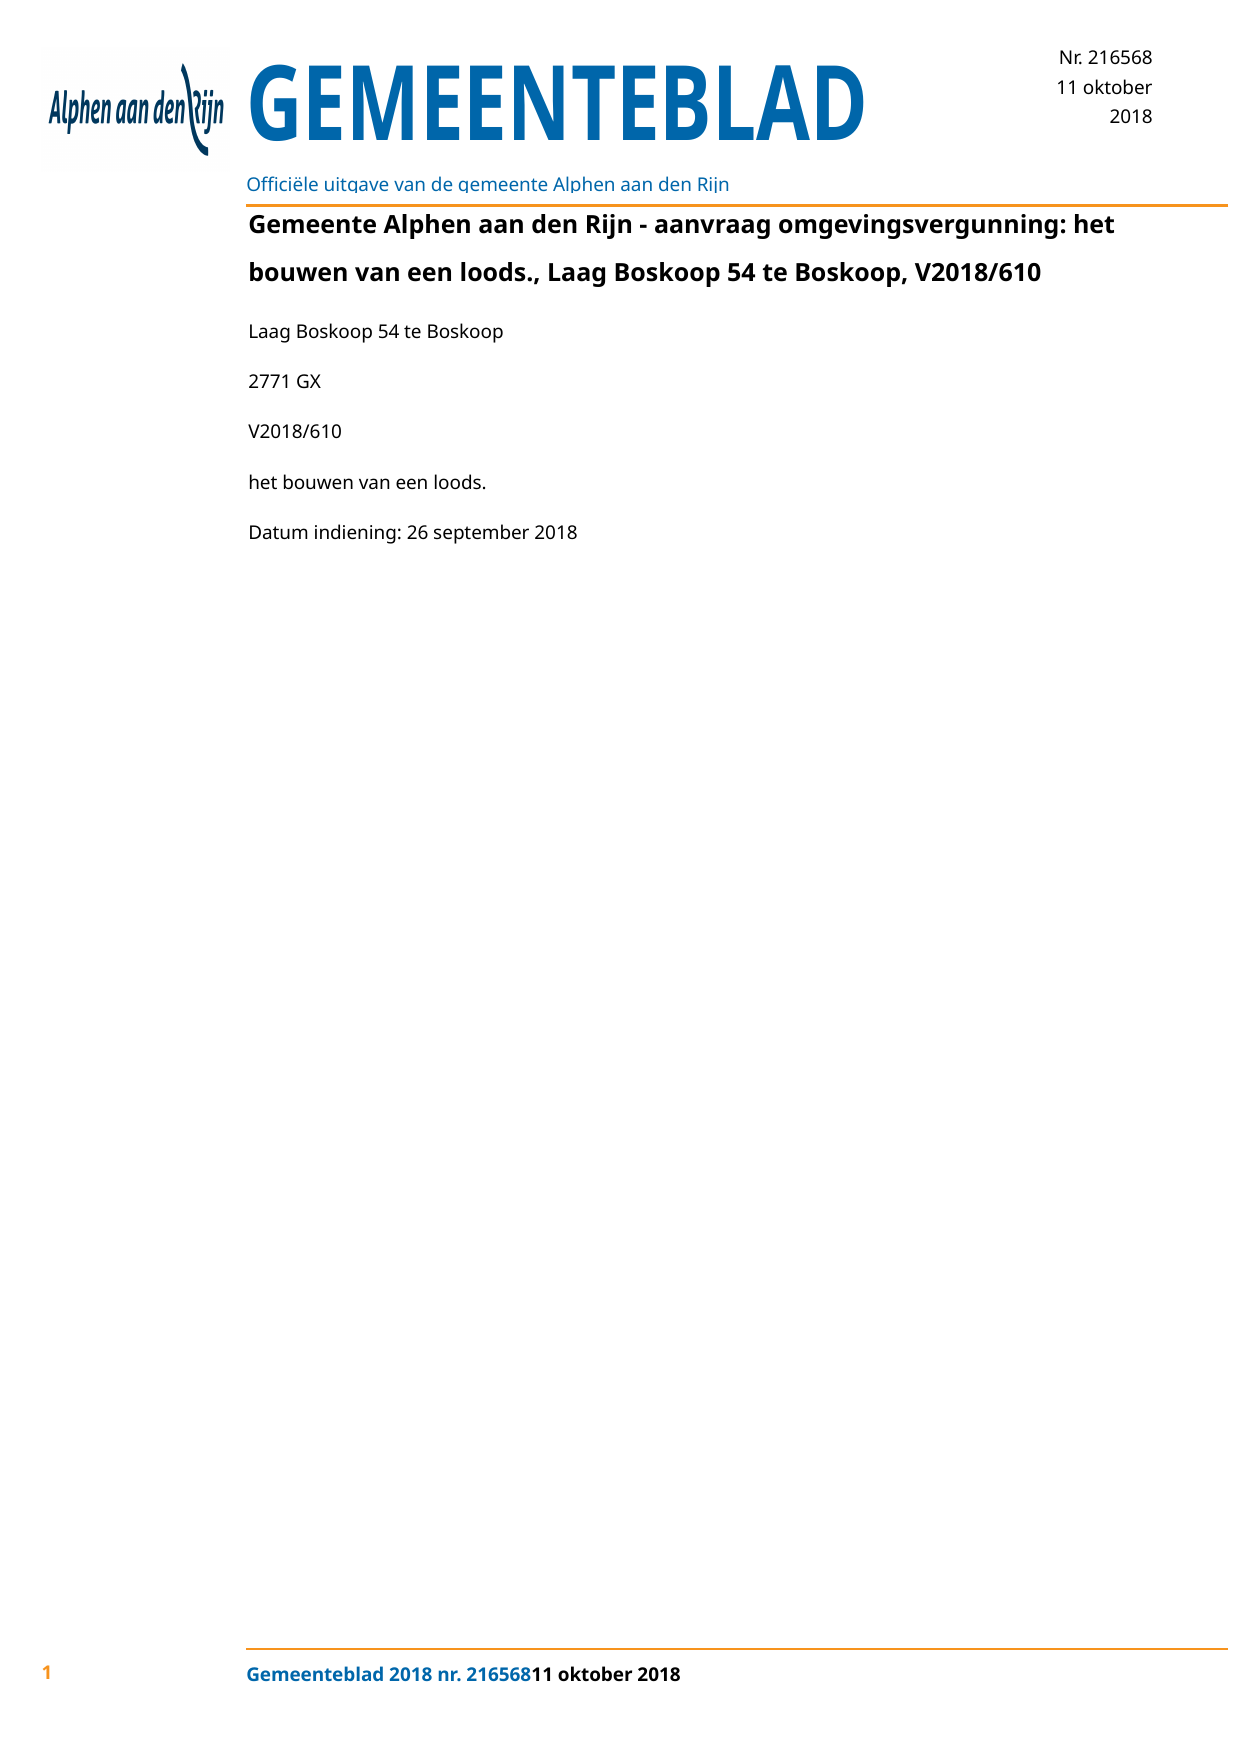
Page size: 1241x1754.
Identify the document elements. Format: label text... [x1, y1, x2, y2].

text Laag Boskoop 54 te Boskoop [248, 318, 1152, 344]
text het bouwen van een loods. [248, 469, 1152, 495]
text Gemeente Alphen aan den Rijn - aanvraag omgevingsvergunning: het bouwen van een loods., Laag Boskoop 54 te Boskoop, V2018/610 [248, 207, 1152, 288]
text Datum indiening: 26 september 2018 [248, 519, 1152, 545]
text V2018/610 [248, 419, 1152, 444]
text 2771 GX [248, 368, 1152, 394]
picture [41, 47, 231, 172]
